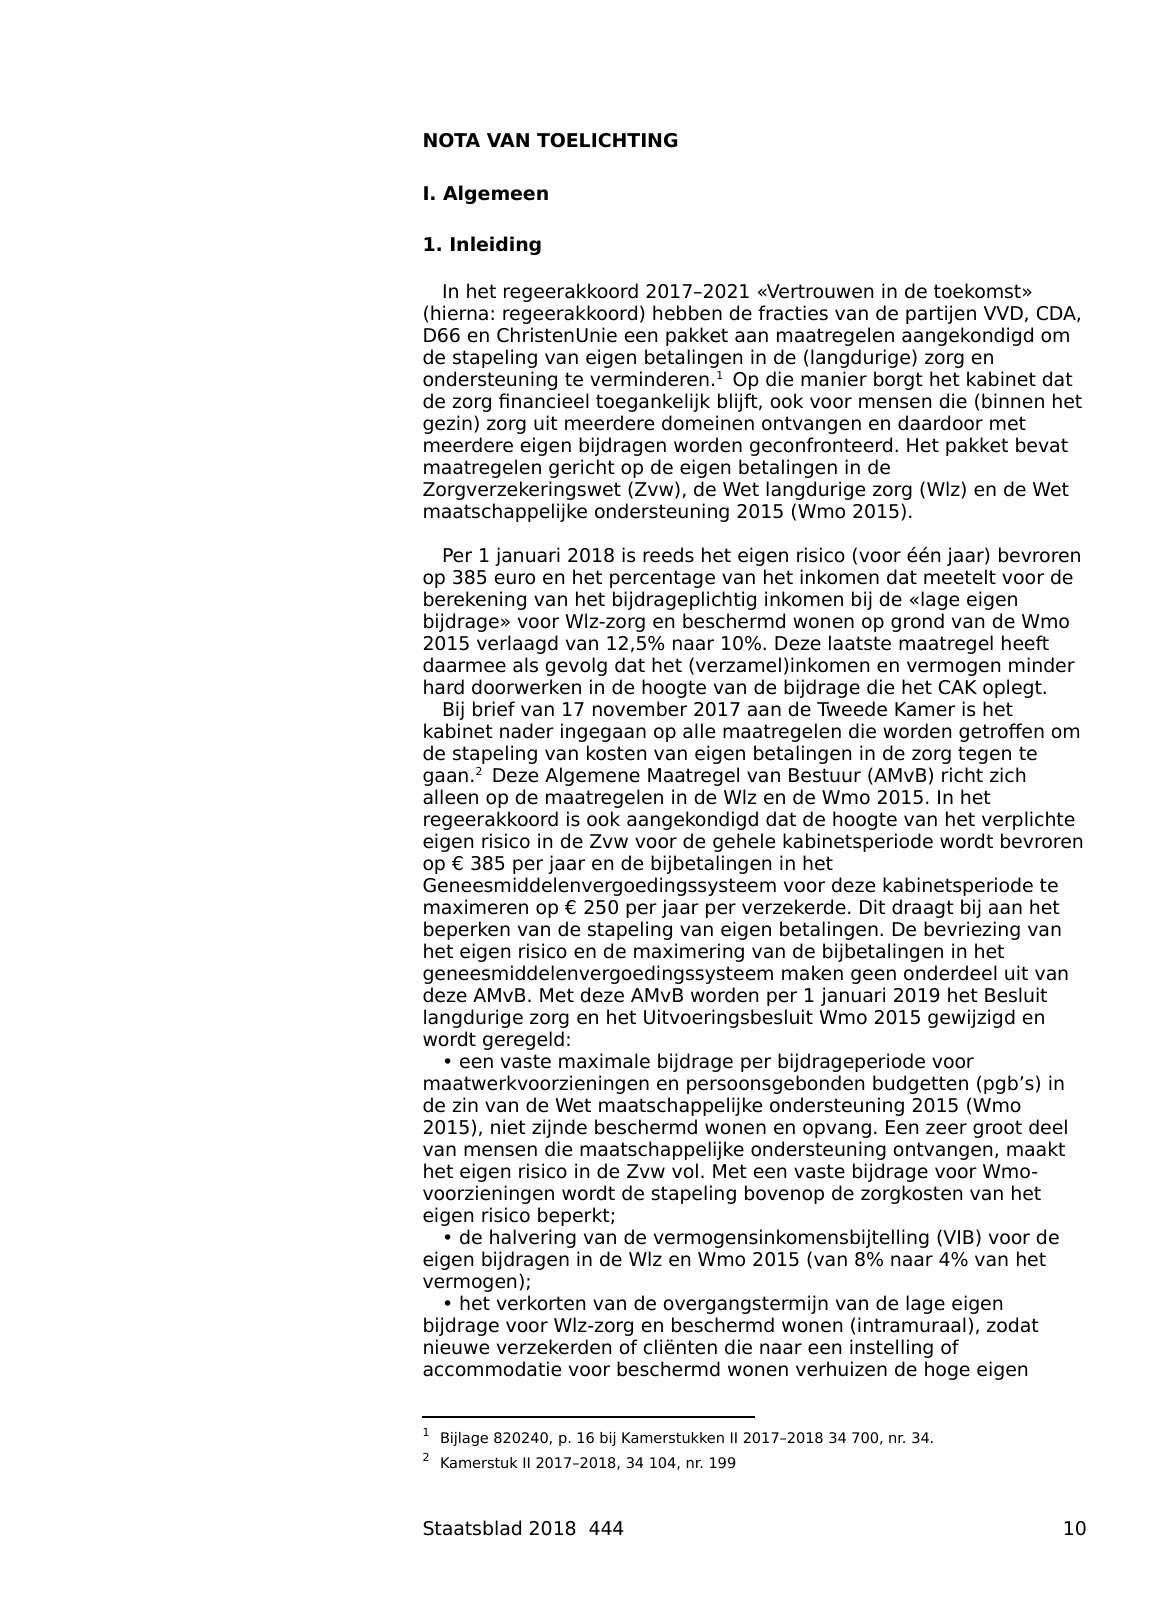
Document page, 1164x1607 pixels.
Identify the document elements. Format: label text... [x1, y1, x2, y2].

text • een vaste maximale bijdrage per bijdrageperiode voor maatwerkvoorzieningen en persoonsgebonden budgetten (pgb’s) in de zin van de Wet maatschappelijke ondersteuning 2015 (Wmo 2015), niet zijnde beschermd wonen en opvang. Een zeer groot deel van mensen die maatschappelijke ondersteuning ontvangen, maakt het eigen risico in de Zvw vol. Met een vaste bijdrage voor Wmo-voorzieningen wordt de stapeling bovenop de zorgkosten van het eigen risico beperkt; [422, 1051, 1087, 1227]
text Kamerstuk II 2017–2018, 34 104, nr. 199 [422, 1451, 1087, 1473]
text Bijlage 820240, p. 16 bij Kamerstukken II 2017–2018 34 700, nr. 34. [422, 1426, 1087, 1448]
subtitle 1. Inleiding [422, 234, 1087, 256]
text Bij brief van 17 november 2017 aan de Tweede Kamer is het kabinet nader ingegaan op alle maatregelen die worden getroffen om de stapeling van kosten van eigen betalingen in de zorg tegen te gaan. Deze Algemene Maatregel van Bestuur (AMvB) richt zich alleen op de maatregelen in de Wlz en de Wmo 2015. In het regeerakkoord is ook aangekondigd dat de hoogte van het verplichte eigen risico in de Zvw voor de gehele kabinetsperiode wordt bevroren op € 385 per jaar en de bijbetalingen in het Geneesmiddelenvergoedingssysteem voor deze kabinetsperiode te maximeren op € 250 per jaar per verzekerde. Dit draagt bij aan het beperken van de stapeling van eigen betalingen. De bevriezing van het eigen risico en de maximering van de bijbetalingen in het geneesmiddelenvergoedingssysteem maken geen onderdeel uit van deze AMvB. Met deze AMvB worden per 1 januari 2019 het Besluit langdurige zorg en het Uitvoeringsbesluit Wmo 2015 gewijzigd en wordt geregeld: [422, 699, 1087, 1051]
text Per 1 januari 2018 is reeds het eigen risico (voor één jaar) bevroren op 385 euro en het percentage van het inkomen dat meetelt voor de berekening van het bijdrageplichtig inkomen bij de «lage eigen bijdrage» voor Wlz-zorg en beschermd wonen op grond van de Wmo 2015 verlaagd van 12,5% naar 10%. Deze laatste maatregel heeft daarmee als gevolg dat het (verzamel)inkomen en vermogen minder hard doorwerken in de hoogte van de bijdrage die het CAK oplegt. [422, 545, 1087, 699]
text In het regeerakkoord 2017–2021 «Vertrouwen in de toekomst» (hierna: regeerakkoord) hebben de fracties van de partijen VVD, CDA, D66 en ChristenUnie een pakket aan maatregelen aangekondigd om de stapeling van eigen betalingen in de (langdurige) zorg en ondersteuning te verminderen. Op die manier borgt het kabinet dat de zorg financieel toegankelijk blijft, ook voor mensen die (binnen het gezin) zorg uit meerdere domeinen ontvangen en daardoor met meerdere eigen bijdragen worden geconfronteerd. Het pakket bevat maatregelen gericht op de eigen betalingen in de Zorgverzekeringswet (Zvw), de Wet langdurige zorg (Wlz) en de Wet maatschappelijke ondersteuning 2015 (Wmo 2015). [422, 281, 1087, 523]
text • het verkorten van de overgangstermijn van de lage eigen bijdrage voor Wlz-zorg en beschermd wonen (intramuraal), zodat nieuwe verzekerden of cliënten die naar een instelling of accommodatie voor beschermd wonen verhuizen de hoge eigen [422, 1293, 1087, 1381]
subtitle NOTA VAN TOELICHTING [422, 130, 1087, 152]
text • de halvering van de vermogensinkomensbijtelling (VIB) voor de eigen bijdragen in de Wlz en Wmo 2015 (van 8% naar 4% van het vermogen); [422, 1227, 1087, 1293]
subtitle I. Algemeen [422, 182, 1087, 204]
